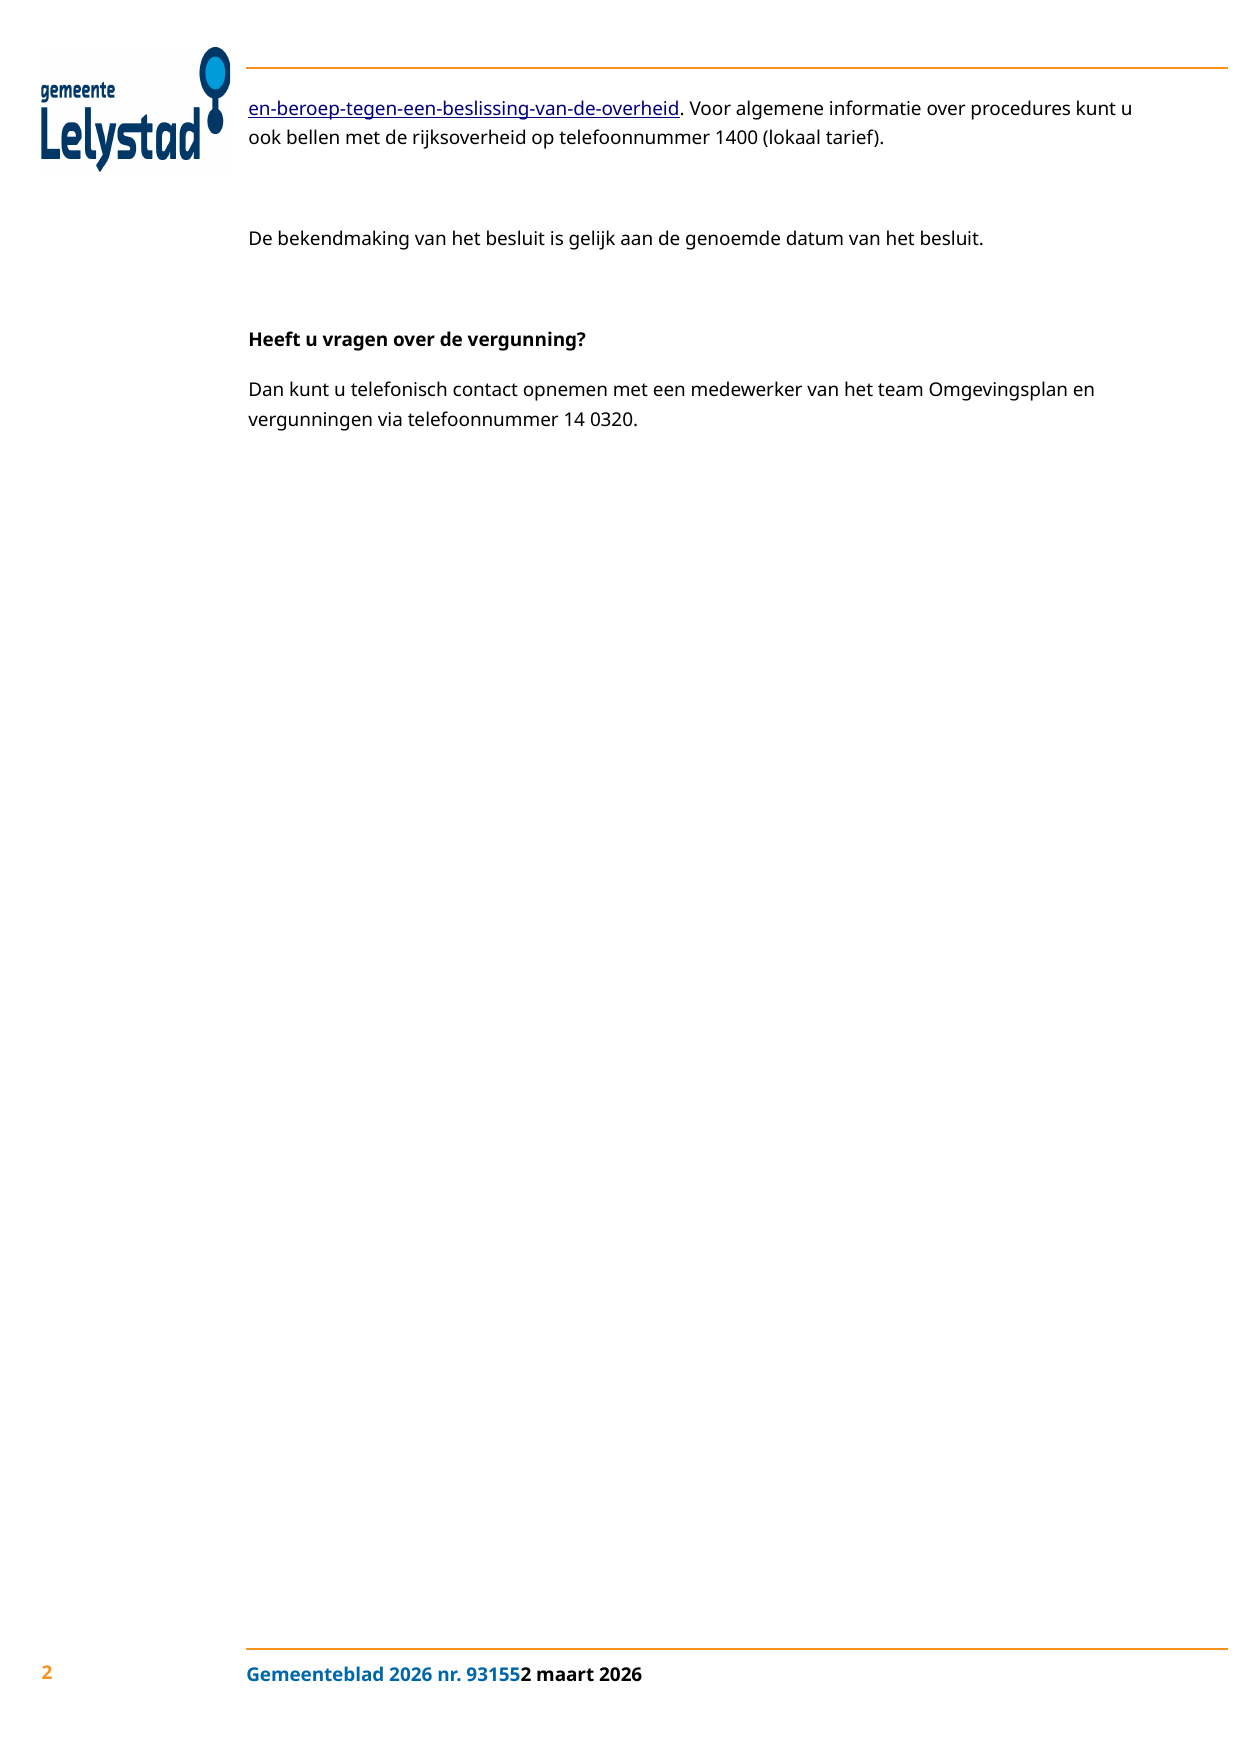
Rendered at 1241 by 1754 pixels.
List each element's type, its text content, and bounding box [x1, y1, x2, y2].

text Heeft u vragen over de vergunning? [248, 326, 1152, 352]
text en-beroep-tegen-een-beslissing-van-de-overheid. Voor algemene informatie over procedures kunt u ook bellen met de rijksoverheid op telefoonnummer 1400 (lokaal tarief). [248, 95, 1152, 150]
text De bekendmaking van het besluit is gelijk aan de genoemde datum van het besluit. [248, 225, 1152, 251]
picture [41, 47, 231, 172]
text Dan kunt u telefonisch contact opnemen met een medewerker van het team Omgevingsplan en vergunningen via telefoonnummer 14 0320. [248, 376, 1152, 432]
